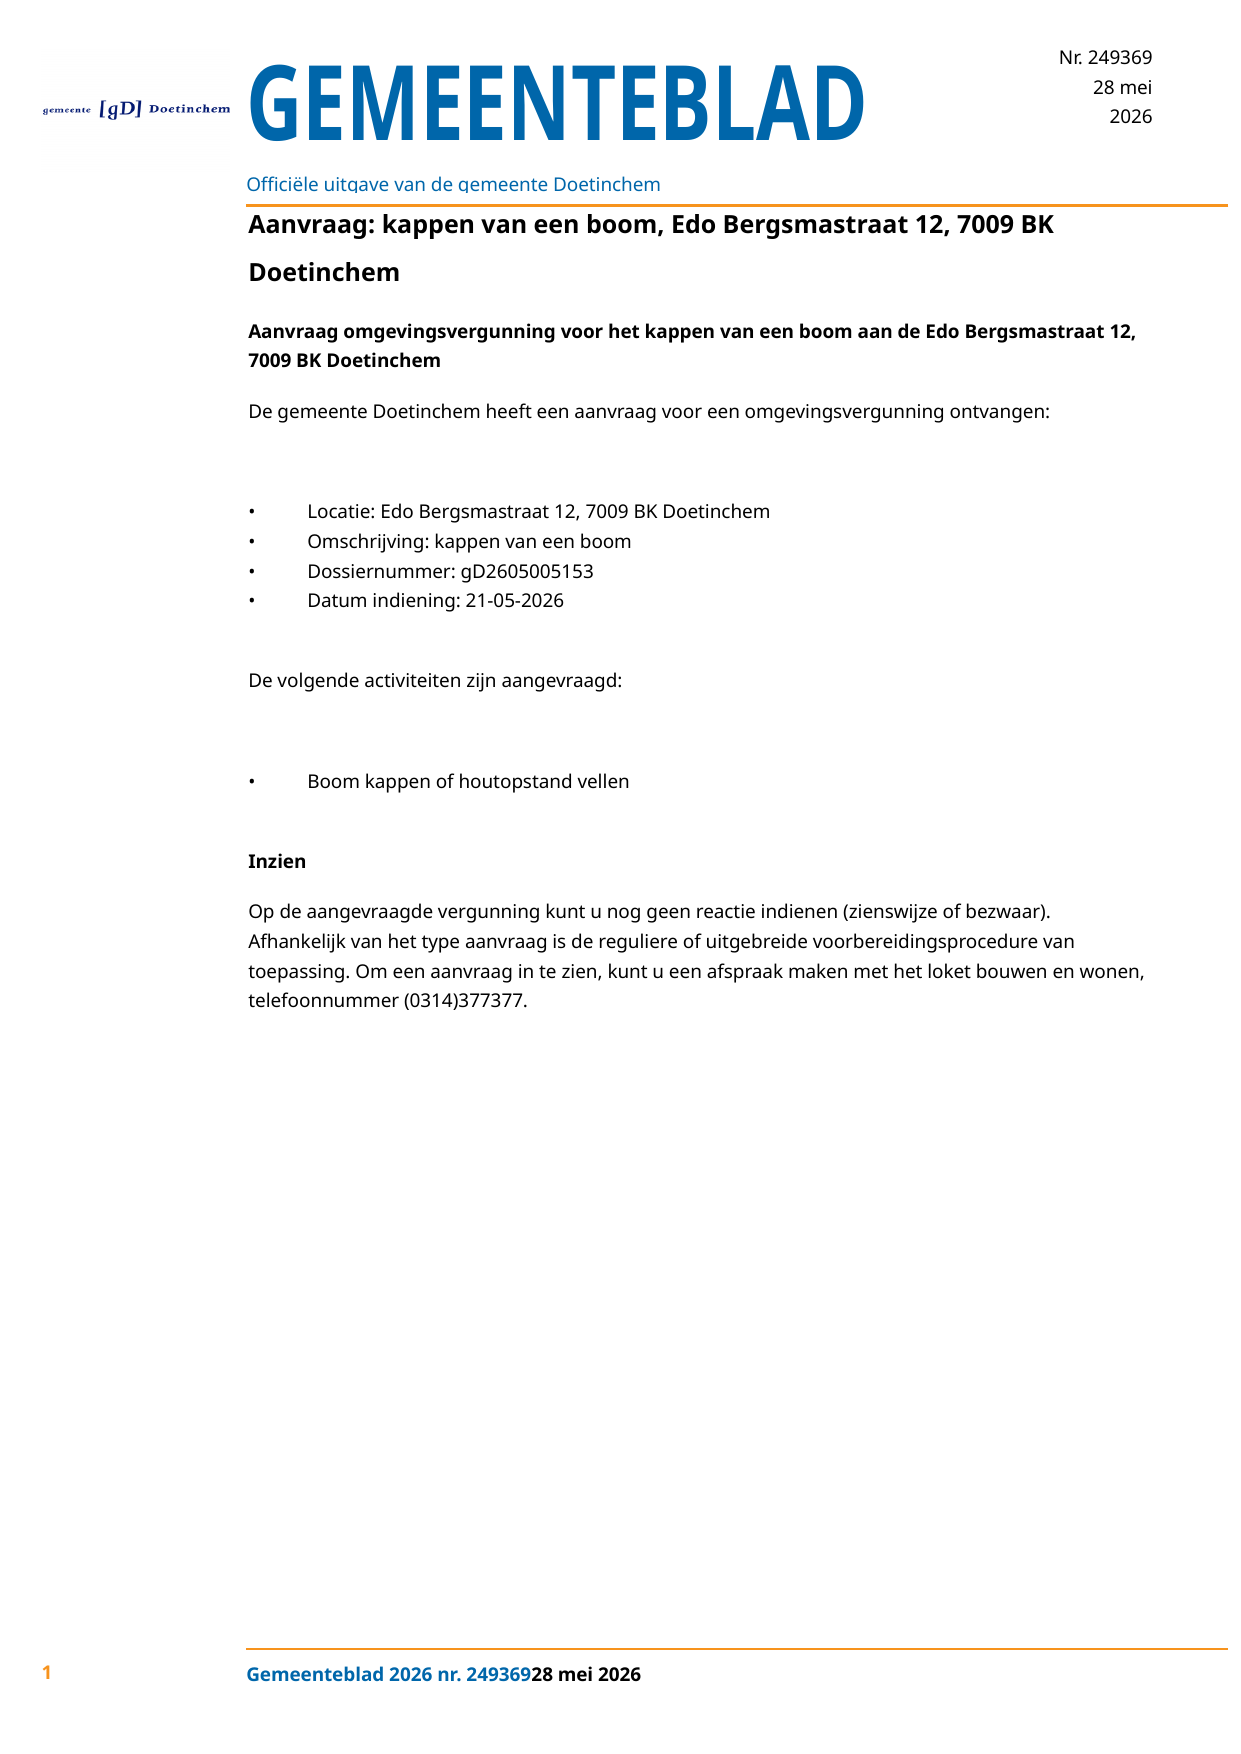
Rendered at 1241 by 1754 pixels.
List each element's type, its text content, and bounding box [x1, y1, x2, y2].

list Locatie: Edo Bergsmastraat 12, 7009 BK Doetinchem [248, 499, 1152, 524]
text Op de aangevraagde vergunning kunt u nog geen reactie indienen (zienswijze of bezwaar). Afhankelijk van het type aanvraag is de reguliere of uitgebreide voorbereidingsprocedure van toepassing. Om een aanvraag in te zien, kunt u een afspraak maken met het loket bouwen en wonen, telefoonnummer (0314)377377. [248, 899, 1152, 1013]
list Dossiernummer: gD2605005153 [248, 558, 1152, 584]
list Datum indiening: 21-05-2026 [248, 587, 1152, 613]
text Aanvraag: kappen van een boom, Edo Bergsmastraat 12, 7009 BK Doetinchem [248, 207, 1152, 288]
text De volgende activiteiten zijn aangevraagd: [248, 667, 1152, 693]
picture [41, 47, 231, 172]
text Inzien [248, 848, 1152, 874]
text De gemeente Doetinchem heeft een aanvraag voor een omgevingsvergunning ontvangen: [248, 398, 1152, 424]
list Omschrijving: kappen van een boom [248, 528, 1152, 554]
text Aanvraag omgevingsvergunning voor het kappen van een boom aan de Edo Bergsmastraat 12, 7009 BK Doetinchem [248, 318, 1152, 373]
list Boom kappen of houtopstand vellen [248, 768, 1152, 794]
